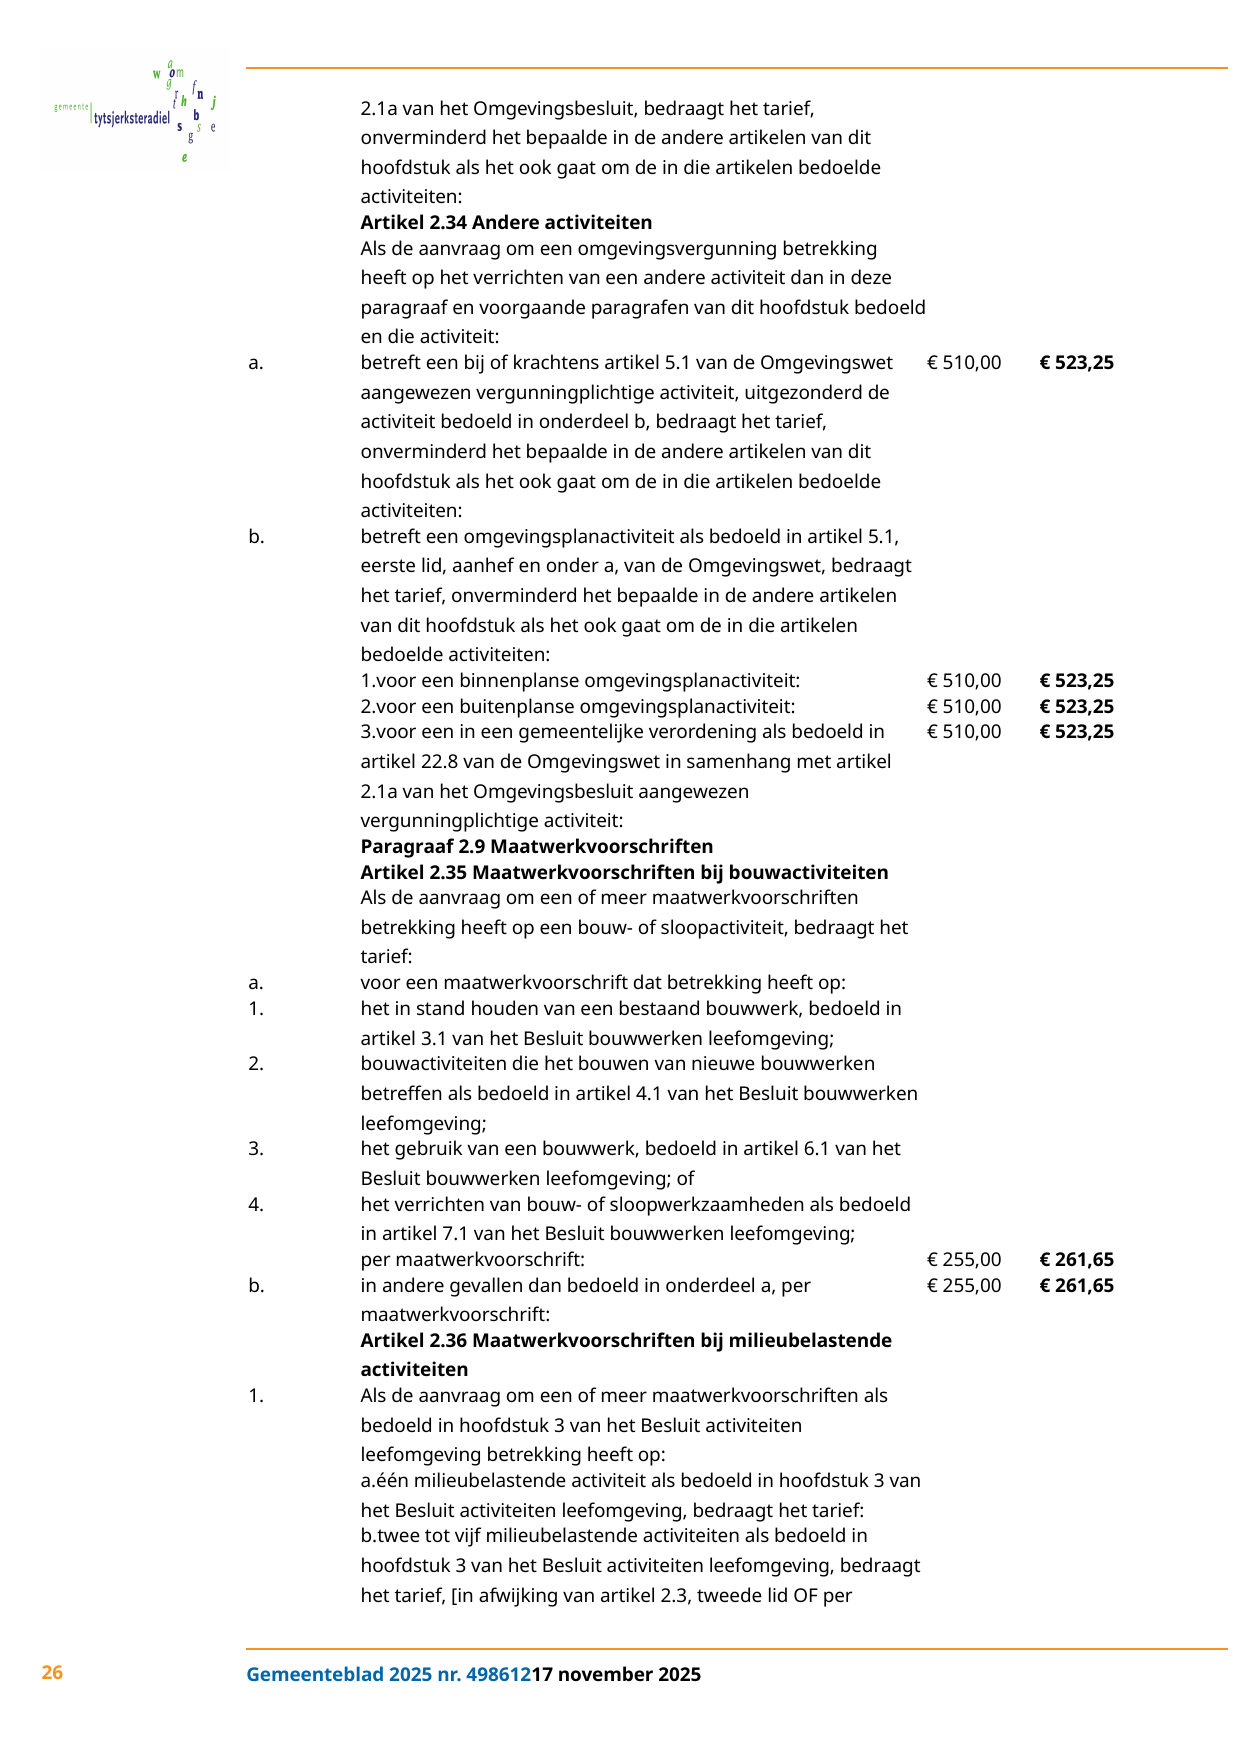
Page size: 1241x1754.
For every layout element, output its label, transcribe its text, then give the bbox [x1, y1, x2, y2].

table_cell [248, 95, 360, 209]
table_cell [927, 209, 1039, 235]
table_cell [248, 209, 360, 235]
table_cell [248, 667, 360, 693]
table_cell 2.voor een buitenplanse omgevingsplanactiviteit: [360, 693, 927, 719]
table_cell [1039, 1383, 1152, 1467]
table_cell 3.voor een in een gemeentelijke verordening als bedoeld in artikel 22.8 van de Omgevingswet in samenhang met artikel 2.1a van het Omgevingsbesluit aangewezen vergunningplichtige activiteit: [360, 719, 927, 833]
table_cell € 261,65 [1039, 1272, 1152, 1327]
table_cell [248, 693, 360, 719]
table_cell [248, 1523, 360, 1607]
table_cell [927, 1383, 1039, 1467]
table_cell voor een maatwerkvoorschrift dat betrekking heeft op: [360, 970, 927, 995]
table_cell [248, 1327, 360, 1382]
table_cell € 510,00 [927, 719, 1039, 833]
table_cell € 523,25 [1039, 350, 1152, 523]
table_cell [248, 885, 360, 969]
table_cell [927, 1467, 1039, 1523]
table_cell a. [248, 970, 360, 995]
table_cell [1039, 235, 1152, 349]
table_cell [1039, 1191, 1152, 1246]
table_cell het gebruik van een bouwwerk, bedoeld in artikel 6.1 van het Besluit bouwwerken leefomgeving; of [360, 1135, 927, 1191]
table_cell [248, 859, 360, 884]
table_cell 1. [248, 995, 360, 1051]
table_cell [248, 1246, 360, 1272]
table_cell a. [248, 350, 360, 523]
table_cell € 510,00 [927, 693, 1039, 719]
table_cell [927, 235, 1039, 349]
table_cell € 255,00 [927, 1272, 1039, 1327]
table_cell [927, 1191, 1039, 1246]
table_cell 2.1a van het Omgevingsbesluit, bedraagt het tarief, onverminderd het bepaalde in de andere artikelen van dit hoofdstuk als het ook gaat om de in die artikelen bedoelde activiteiten: [360, 95, 927, 209]
table_cell [927, 1327, 1039, 1382]
table_cell [927, 523, 1039, 667]
table_cell [1039, 1523, 1152, 1607]
table_cell bouwactiviteiten die het bouwen van nieuwe bouwwerken betreffen als bedoeld in artikel 4.1 van het Besluit bouwwerken leefomgeving; [360, 1051, 927, 1135]
table_cell [1039, 1467, 1152, 1523]
table_cell 1. [248, 1383, 360, 1467]
table_cell [927, 1135, 1039, 1191]
table_cell [927, 833, 1039, 859]
picture [41, 47, 231, 172]
table_cell [927, 1523, 1039, 1607]
table_cell [1039, 1135, 1152, 1191]
table_cell [927, 885, 1039, 969]
table_cell [927, 95, 1039, 209]
table_cell b. [248, 1272, 360, 1327]
table_cell [1039, 970, 1152, 995]
table_cell het in stand houden van een bestaand bouwwerk, bedoeld in artikel 3.1 van het Besluit bouwwerken leefomgeving; [360, 995, 927, 1051]
table_cell Paragraaf 2.9 Maatwerkvoorschriften [360, 833, 927, 859]
table_cell Als de aanvraag om een of meer maatwerkvoorschriften betrekking heeft op een bouw- of sloopactiviteit, bedraagt het tarief: [360, 885, 927, 969]
table_cell betreft een bij of krachtens artikel 5.1 van de Omgevingswet aangewezen vergunningplichtige activiteit, uitgezonderd de activiteit bedoeld in onderdeel b, bedraagt het tarief, onverminderd het bepaalde in de andere artikelen van dit hoofdstuk als het ook gaat om de in die artikelen bedoelde activiteiten: [360, 350, 927, 523]
table_cell € 510,00 [927, 667, 1039, 693]
table_cell [1039, 209, 1152, 235]
table_cell [1039, 885, 1152, 969]
table_cell [248, 1467, 360, 1523]
table_cell 2. [248, 1051, 360, 1135]
table_cell Artikel 2.34 Andere activiteiten [360, 209, 927, 235]
table_cell € 523,25 [1039, 719, 1152, 833]
table_cell [248, 235, 360, 349]
table_cell [1039, 1051, 1152, 1135]
table_cell het verrichten van bouw- of sloopwerkzaamheden als bedoeld in artikel 7.1 van het Besluit bouwwerken leefomgeving; [360, 1191, 927, 1246]
table_cell [1039, 995, 1152, 1051]
table_cell [248, 833, 360, 859]
table_cell betreft een omgevingsplanactiviteit als bedoeld in artikel 5.1, eerste lid, aanhef en onder a, van de Omgevingswet, bedraagt het tarief, onverminderd het bepaalde in de andere artikelen van dit hoofdstuk als het ook gaat om de in die artikelen bedoelde activiteiten: [360, 523, 927, 667]
table_cell 1.voor een binnenplanse omgevingsplanactiviteit: [360, 667, 927, 693]
table_cell [927, 1051, 1039, 1135]
table_cell [1039, 833, 1152, 859]
table_cell b. [248, 523, 360, 667]
table_cell [248, 719, 360, 833]
table_cell [1039, 859, 1152, 884]
table_cell € 255,00 [927, 1246, 1039, 1272]
table_cell in andere gevallen dan bedoeld in onderdeel a, per maatwerkvoorschrift: [360, 1272, 927, 1327]
table_cell Als de aanvraag om een of meer maatwerkvoorschriften als bedoeld in hoofdstuk 3 van het Besluit activiteiten leefomgeving betrekking heeft op: [360, 1383, 927, 1467]
table_cell € 510,00 [927, 350, 1039, 523]
table_cell € 523,25 [1039, 693, 1152, 719]
table_cell € 261,65 [1039, 1246, 1152, 1272]
table_cell [1039, 523, 1152, 667]
table_cell a.één milieubelastende activiteit als bedoeld in hoofdstuk 3 van het Besluit activiteiten leefomgeving, bedraagt het tarief: [360, 1467, 927, 1523]
table_cell [927, 970, 1039, 995]
table_cell Artikel 2.36 Maatwerkvoorschriften bij milieubelastende activiteiten [360, 1327, 927, 1382]
table_cell per maatwerkvoorschrift: [360, 1246, 927, 1272]
table_cell [927, 995, 1039, 1051]
table_cell b.twee tot vijf milieubelastende activiteiten als bedoeld in hoofdstuk 3 van het Besluit activiteiten leefomgeving, bedraagt het tarief, [in afwijking van artikel 2.3, tweede lid OF per [360, 1523, 927, 1607]
table_cell [1039, 1327, 1152, 1382]
table_cell 3. [248, 1135, 360, 1191]
table_cell [1039, 95, 1152, 209]
table_cell € 523,25 [1039, 667, 1152, 693]
table_cell [927, 859, 1039, 884]
table_cell Als de aanvraag om een omgevingsvergunning betrekking heeft op het verrichten van een andere activiteit dan in deze paragraaf en voorgaande paragrafen van dit hoofdstuk bedoeld en die activiteit: [360, 235, 927, 349]
table_cell 4. [248, 1191, 360, 1246]
table_cell Artikel 2.35 Maatwerkvoorschriften bij bouwactiviteiten [360, 859, 927, 884]
